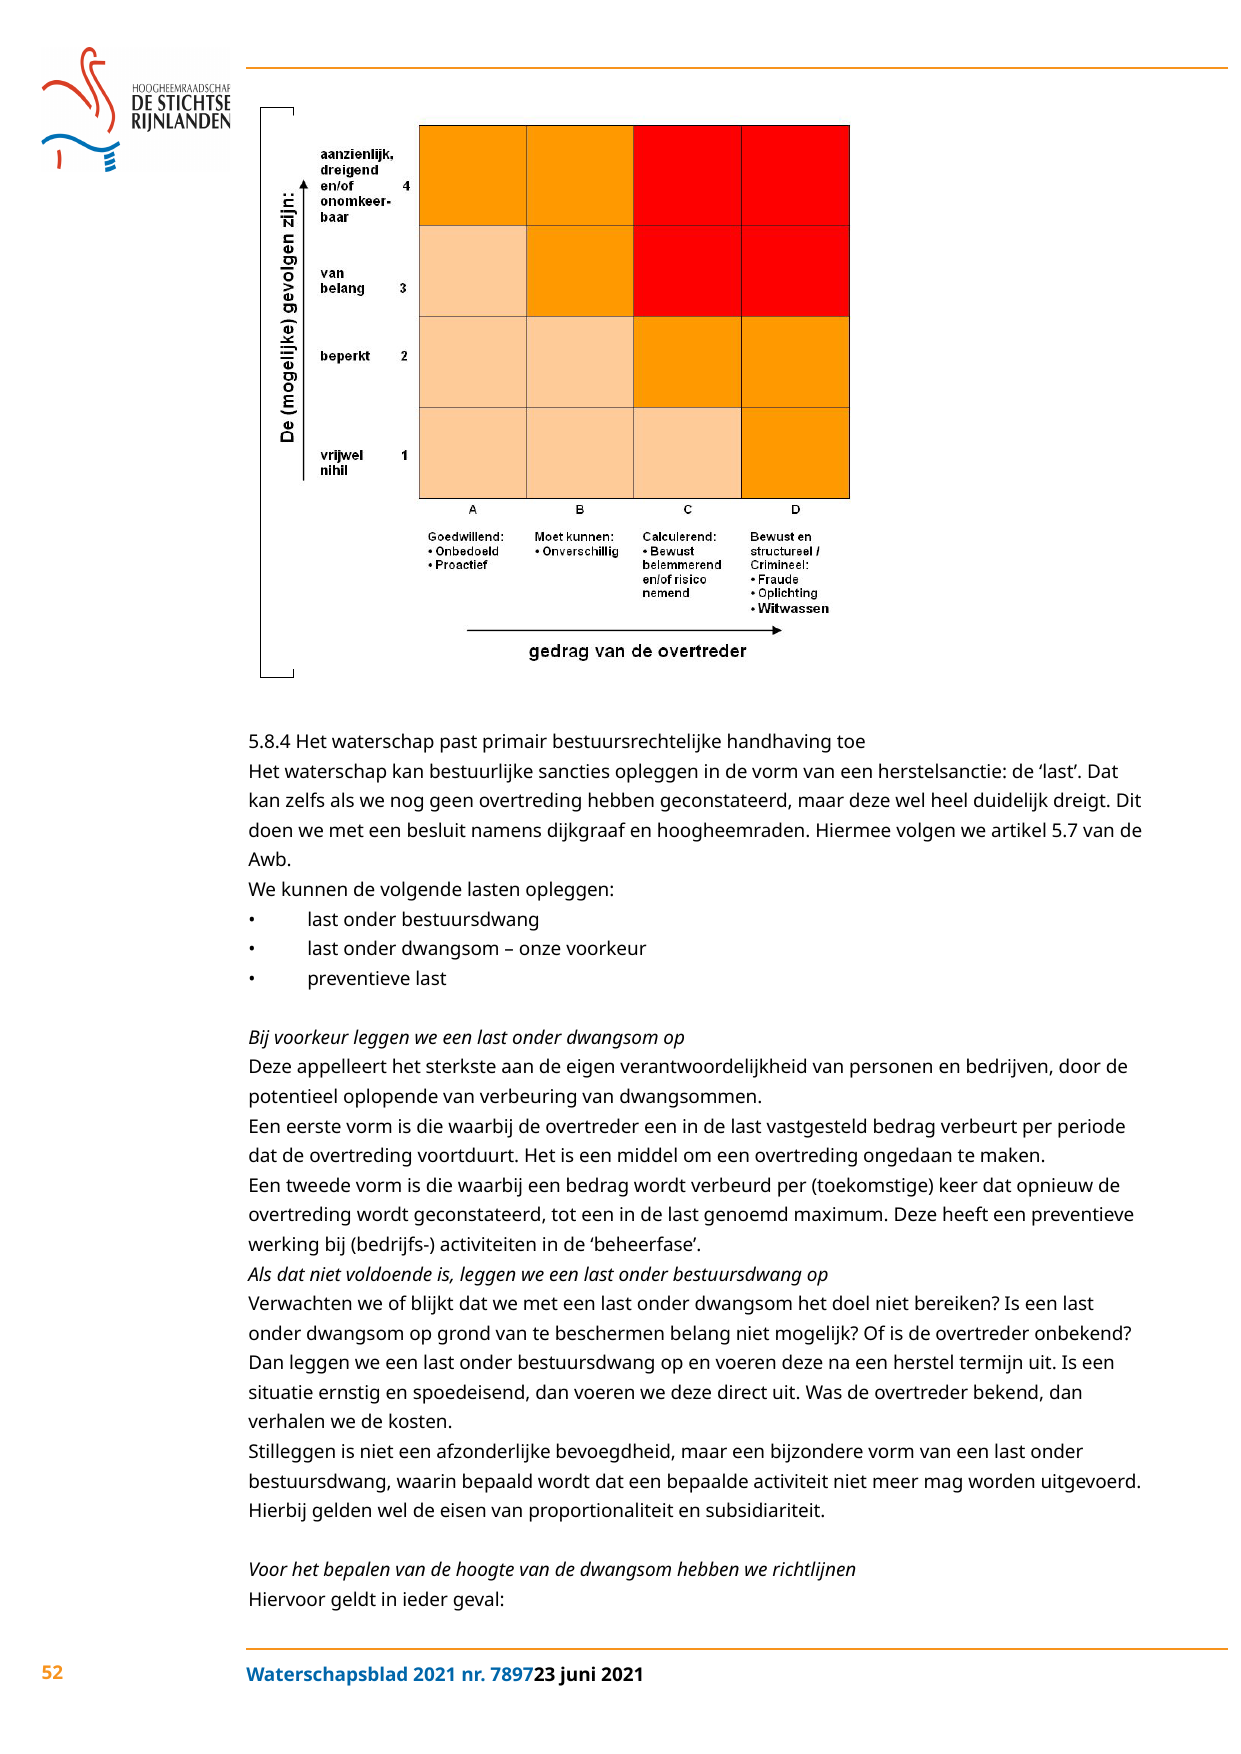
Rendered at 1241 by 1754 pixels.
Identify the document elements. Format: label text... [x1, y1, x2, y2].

text Als dat niet voldoende is, leggen we een last onder bestuursdwang op [248, 1261, 1152, 1286]
text Stilleggen is niet een afzonderlijke bevoegdheid, maar een bijzondere vorm van een last onder bestuursdwang, waarin bepaald wordt dat een bepaalde activiteit niet meer mag worden uitgevoerd. Hierbij gelden wel de eisen van proportionaliteit en subsidiariteit. [248, 1438, 1152, 1523]
text Een tweede vorm is die waarbij een bedrag wordt verbeurd per (toekomstige) keer dat opnieuw de overtreding wordt geconstateerd, tot een in de last genoemd maximum. Deze heeft een preventieve werking bij (bedrijfs-) activiteiten in de ‘beheerfase’. [248, 1172, 1152, 1257]
text 5.8.4 Het waterschap past primair bestuursrechtelijke handhaving toe [248, 728, 1152, 754]
text Voor het bepalen van de hoogte van de dwangsom hebben we richtlijnen [248, 1557, 1152, 1582]
text We kunnen de volgende lasten opleggen: [248, 876, 1152, 902]
text Het waterschap kan bestuurlijke sancties opleggen in de vorm van een herstelsanctie: de ‘last’. Dat kan zelfs als we nog geen overtreding hebben geconstateerd, maar deze wel heel duidelijk dreigt. Dit doen we met een besluit namens dijkgraaf en hoogheemraden. Hiermee volgen we artikel 5.7 van de Awb. [248, 758, 1152, 872]
list last onder bestuursdwang [248, 906, 1152, 931]
picture [41, 47, 231, 172]
text Hiervoor geldt in ieder geval: [248, 1586, 1152, 1612]
picture [268, 115, 860, 669]
text Deze appelleert het sterkste aan de eigen verantwoordelijkheid van personen en bedrijven, door de potentieel oplopende van verbeuring van dwangsommen. [248, 1054, 1152, 1109]
text Verwachten we of blijkt dat we met een last onder dwangsom het doel niet bereiken? Is een last onder dwangsom op grond van te beschermen belang niet mogelijk? Of is de overtreder onbekend? Dan leggen we een last onder bestuursdwang op en voeren deze na een herstel termijn uit. Is een situatie ernstig en spoedeisend, dan voeren we deze direct uit. Was de overtreder bekend, dan verhalen we de kosten. [248, 1290, 1152, 1434]
list last onder dwangsom – onze voorkeur [248, 935, 1152, 961]
text Bij voorkeur leggen we een last onder dwangsom op [248, 1024, 1152, 1050]
list preventieve last [248, 965, 1152, 991]
text Een eerste vorm is die waarbij de overtreder een in de last vastgesteld bedrag verbeurt per periode dat de overtreding voortduurt. Het is een middel om een overtreding ongedaan te maken. [248, 1113, 1152, 1168]
